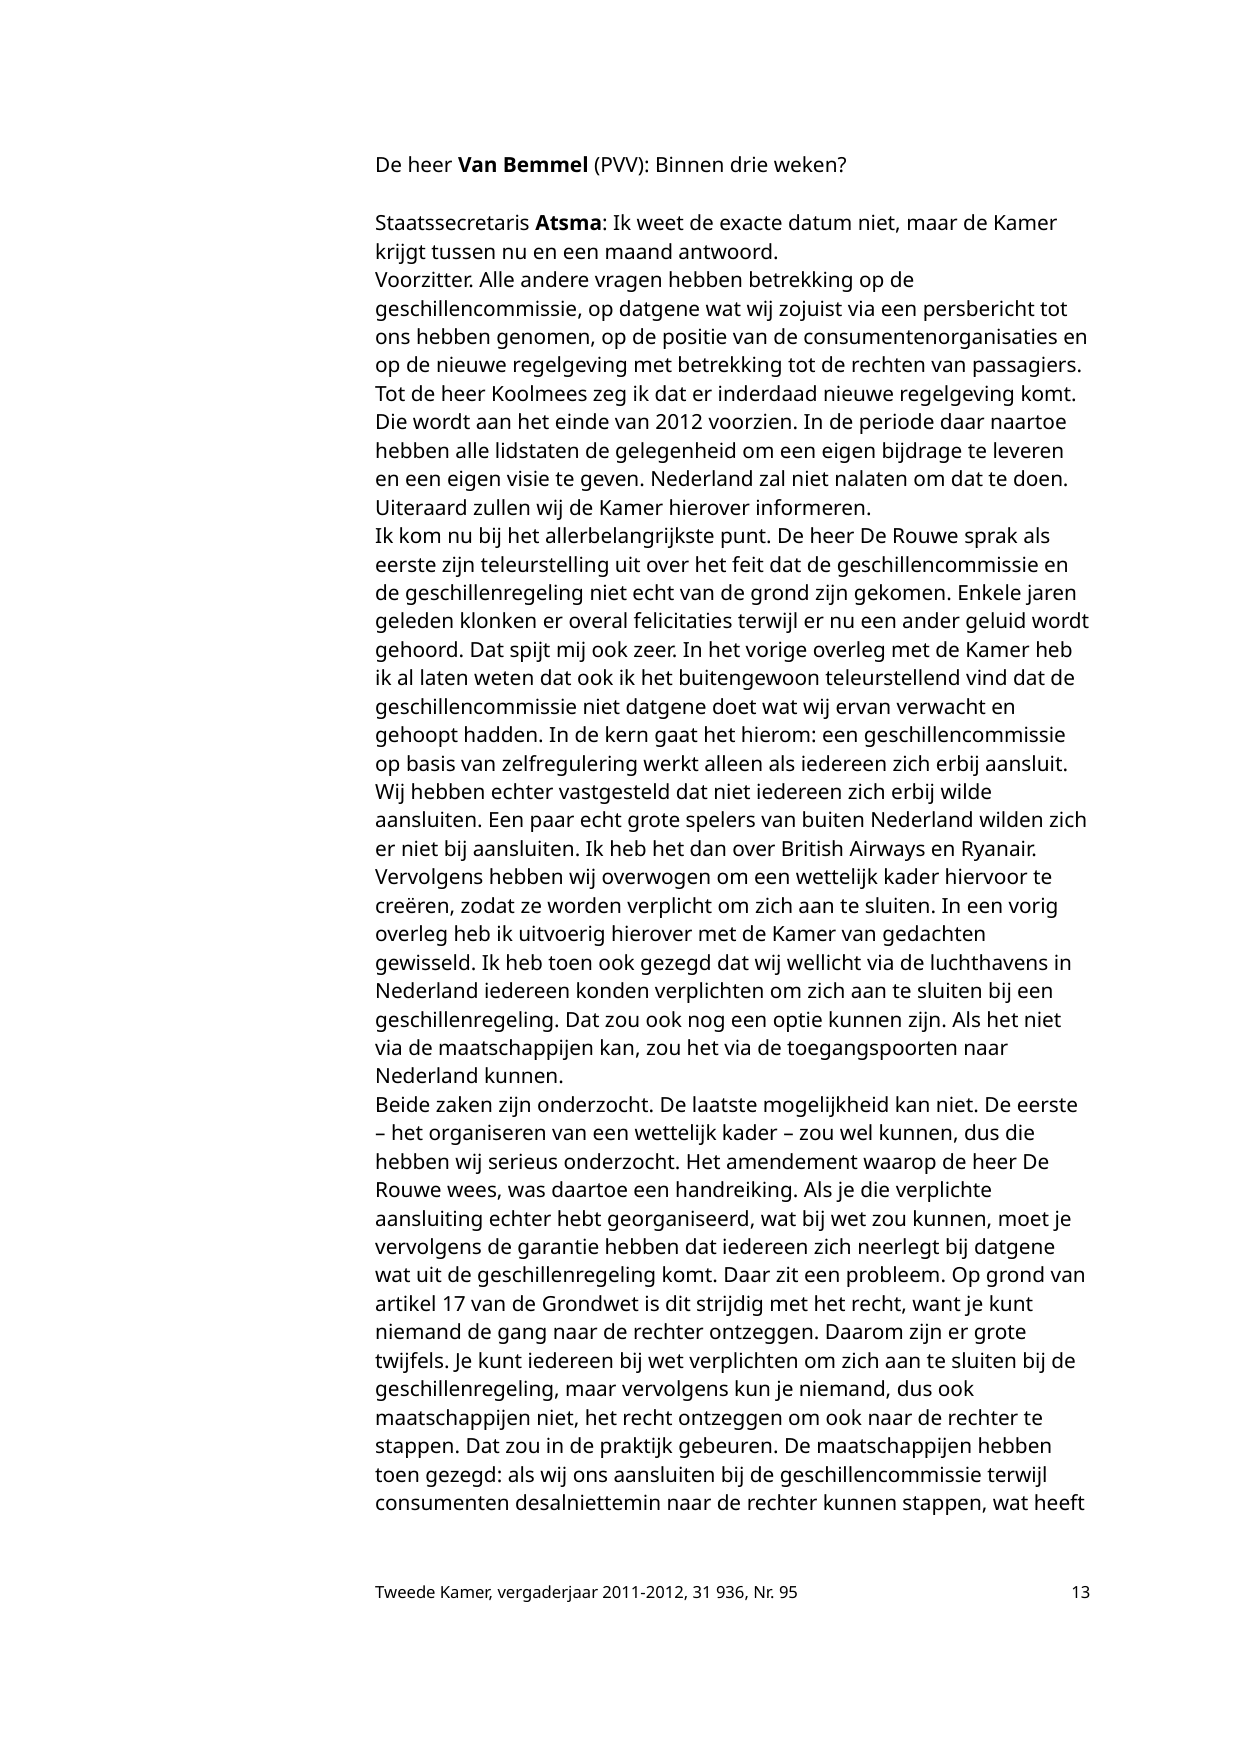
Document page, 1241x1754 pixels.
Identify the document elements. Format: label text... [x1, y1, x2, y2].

text Beide zaken zijn onderzocht. De laatste mogelijkheid kan niet. De eerste – het organiseren van een wettelijk kader – zou wel kunnen, dus die hebben wij serieus onderzocht. Het amendement waarop de heer De Rouwe wees, was daartoe een handreiking. Als je die verplichte aansluiting echter hebt georganiseerd, wat bij wet zou kunnen, moet je vervolgens de garantie hebben dat iedereen zich neerlegt bij datgene wat uit de geschillenregeling komt. Daar zit een probleem. Op grond van artikel 17 van de Grondwet is dit strijdig met het recht, want je kunt niemand de gang naar de rechter ontzeggen. Daarom zijn er grote twijfels. Je kunt iedereen bij wet verplichten om zich aan te sluiten bij de geschillenregeling, maar vervolgens kun je niemand, dus ook maatschappijen niet, het recht ontzeggen om ook naar de rechter te stappen. Dat zou in de praktijk gebeuren. De maatschappijen hebben toen gezegd: als wij ons aansluiten bij de geschillencommissie terwijl consumenten desalniettemin naar de rechter kunnen stappen, wat heeft [375, 1090, 1090, 1517]
text Ik kom nu bij het allerbelangrijkste punt. De heer De Rouwe sprak als eerste zijn teleurstelling uit over het feit dat de geschillencommissie en de geschillenregeling niet echt van de grond zijn gekomen. Enkele jaren geleden klonken er overal felicitaties terwijl er nu een ander geluid wordt gehoord. Dat spijt mij ook zeer. In het vorige overleg met de Kamer heb ik al laten weten dat ook ik het buitengewoon teleurstellend vind dat de geschillencommissie niet datgene doet wat wij ervan verwacht en gehoopt hadden. In de kern gaat het hierom: een geschillencommissie op basis van zelfregulering werkt alleen als iedereen zich erbij aansluit. Wij hebben echter vastgesteld dat niet iedereen zich erbij wilde aansluiten. Een paar echt grote spelers van buiten Nederland wilden zich er niet bij aansluiten. Ik heb het dan over British Airways en Ryanair. Vervolgens hebben wij overwogen om een wettelijk kader hiervoor te creëren, zodat ze worden verplicht om zich aan te sluiten. In een vorig overleg heb ik uitvoerig hierover met de Kamer van gedachten gewisseld. Ik heb toen ook gezegd dat wij wellicht via de luchthavens in Nederland iedereen konden verplichten om zich aan te sluiten bij een geschillenregeling. Dat zou ook nog een optie kunnen zijn. Als het niet via de maatschappijen kan, zou het via de toegangspoorten naar Nederland kunnen. [375, 521, 1090, 1090]
text De heer Van Bemmel (PVV): Binnen drie weken? [375, 150, 1090, 178]
text Staatssecretaris Atsma: Ik weet de exacte datum niet, maar de Kamer krijgt tussen nu en een maand antwoord. [375, 208, 1090, 265]
text Voorzitter. Alle andere vragen hebben betrekking op de geschillencommissie, op datgene wat wij zojuist via een persbericht tot ons hebben genomen, op de positie van de consumentenorganisaties en op de nieuwe regelgeving met betrekking tot de rechten van passagiers. Tot de heer Koolmees zeg ik dat er inderdaad nieuwe regelgeving komt. Die wordt aan het einde van 2012 voorzien. In de periode daar naartoe hebben alle lidstaten de gelegenheid om een eigen bijdrage te leveren en een eigen visie te geven. Nederland zal niet nalaten om dat te doen. Uiteraard zullen wij de Kamer hierover informeren. [375, 265, 1090, 521]
